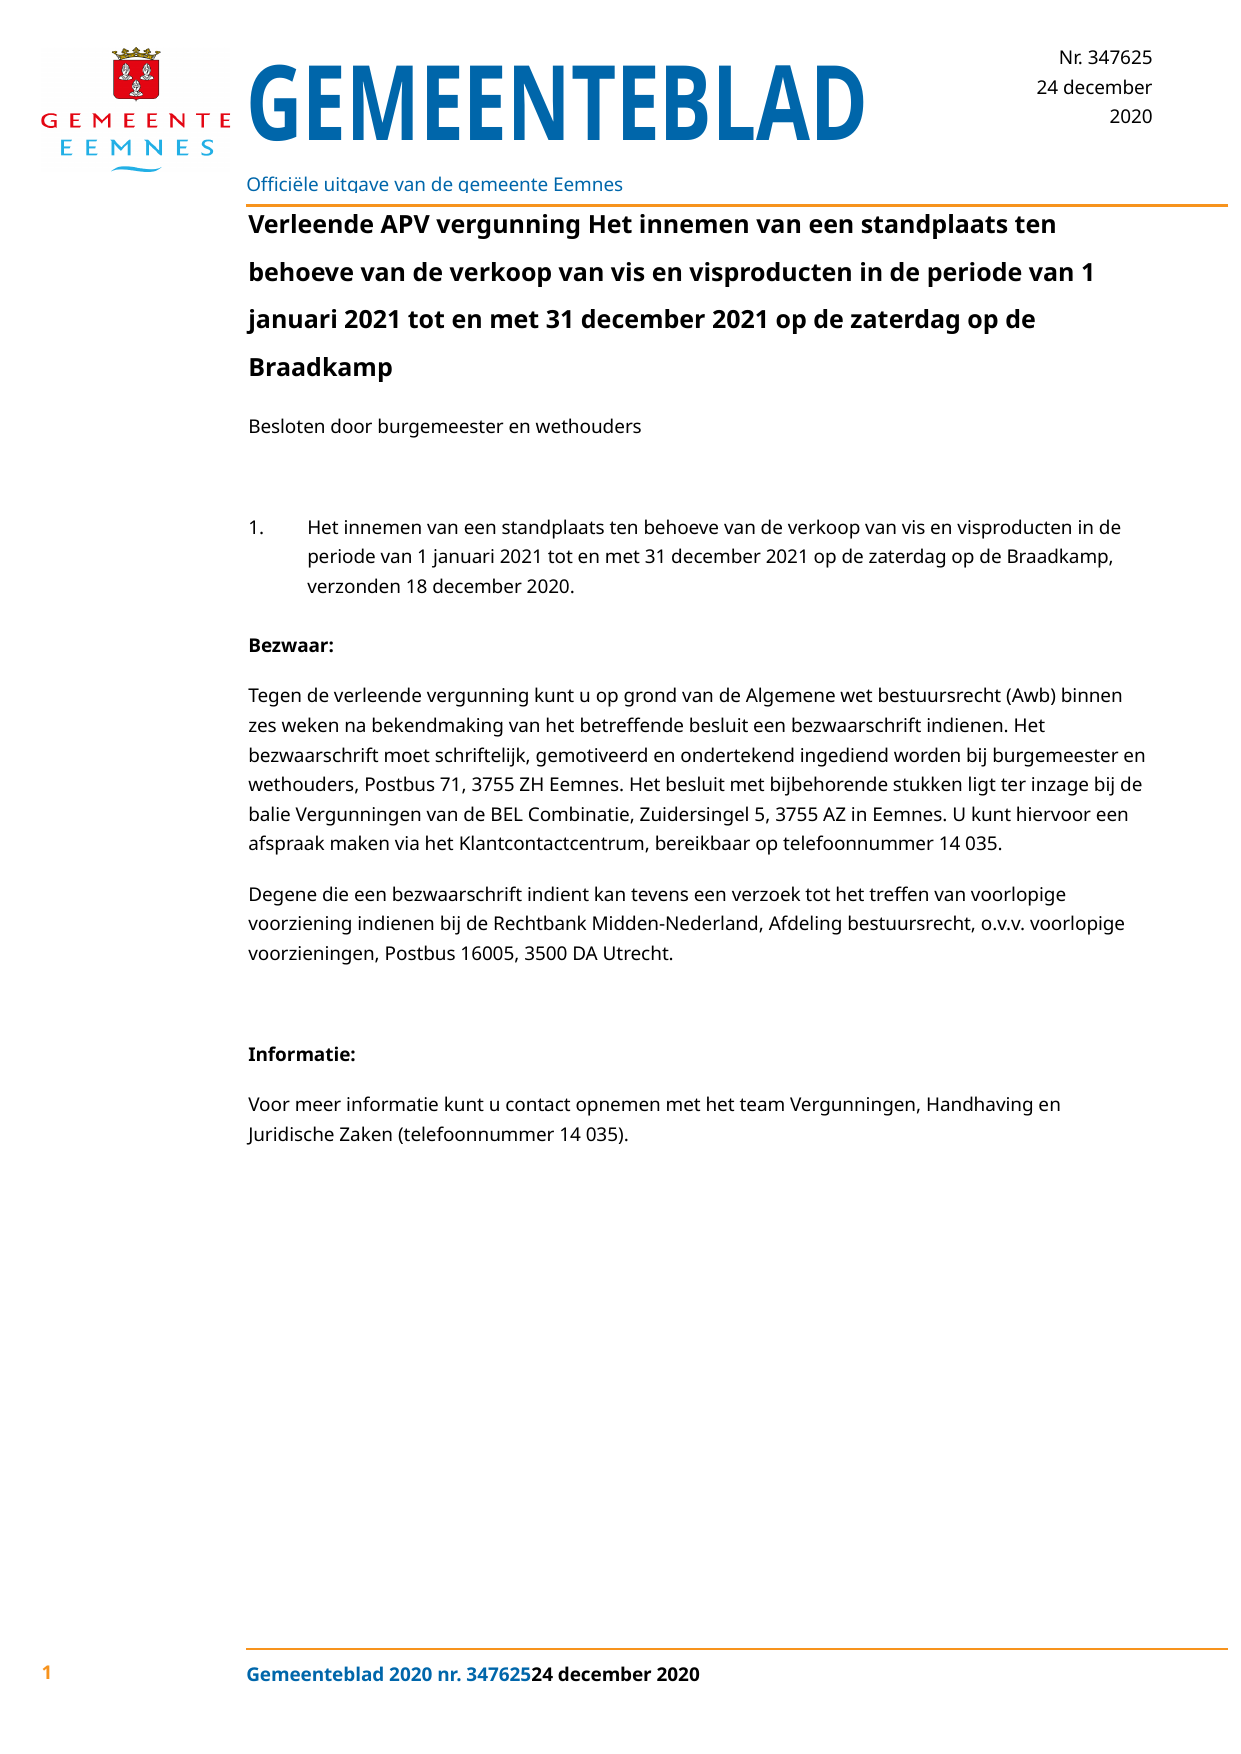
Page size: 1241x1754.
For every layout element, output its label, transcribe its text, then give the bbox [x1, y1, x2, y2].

text Bezwaar: [248, 632, 1152, 658]
list Het innemen van een standplaats ten behoeve van de verkoop van vis en visproducten in de periode van 1 januari 2021 tot en met 31 december 2021 op de zaterdag op de Braadkamp, verzonden 18 december 2020. [248, 514, 1152, 599]
text Besloten door burgemeester en wethouders [248, 413, 1152, 439]
text Degene die een bezwaarschrift indient kan tevens een verzoek tot het treffen van voorlopige voorziening indienen bij de Rechtbank Midden-Nederland, Afdeling bestuursrecht, o.v.v. voorlopige voorzieningen, Postbus 16005, 3500 DA Utrecht. [248, 881, 1152, 966]
text Tegen de verleende vergunning kunt u op grond van de Algemene wet bestuursrecht (Awb) binnen zes weken na bekendmaking van het betreffende besluit een bezwaarschrift indienen. Het bezwaarschrift moet schriftelijk, gemotiveerd en ondertekend ingediend worden bij burgemeester en wethouders, Postbus 71, 3755 ZH Eemnes. Het besluit met bijbehorende stukken ligt ter inzage bij de balie Vergunningen van de BEL Combinatie, Zuidersingel 5, 3755 AZ in Eemnes. U kunt hiervoor een afspraak maken via het Klantcontactcentrum, bereikbaar op telefoonnummer 14 035. [248, 683, 1152, 856]
text Informatie: [248, 1041, 1152, 1067]
text Verleende APV vergunning Het innemen van een standplaats ten behoeve van de verkoop van vis en visproducten in de periode van 1 januari 2021 tot en met 31 december 2021 op de zaterdag op de Braadkamp [248, 207, 1152, 384]
text Voor meer informatie kunt u contact opnemen met het team Vergunningen, Handhaving en Juridische Zaken (telefoonnummer 14 035). [248, 1091, 1152, 1147]
picture [41, 47, 231, 172]
